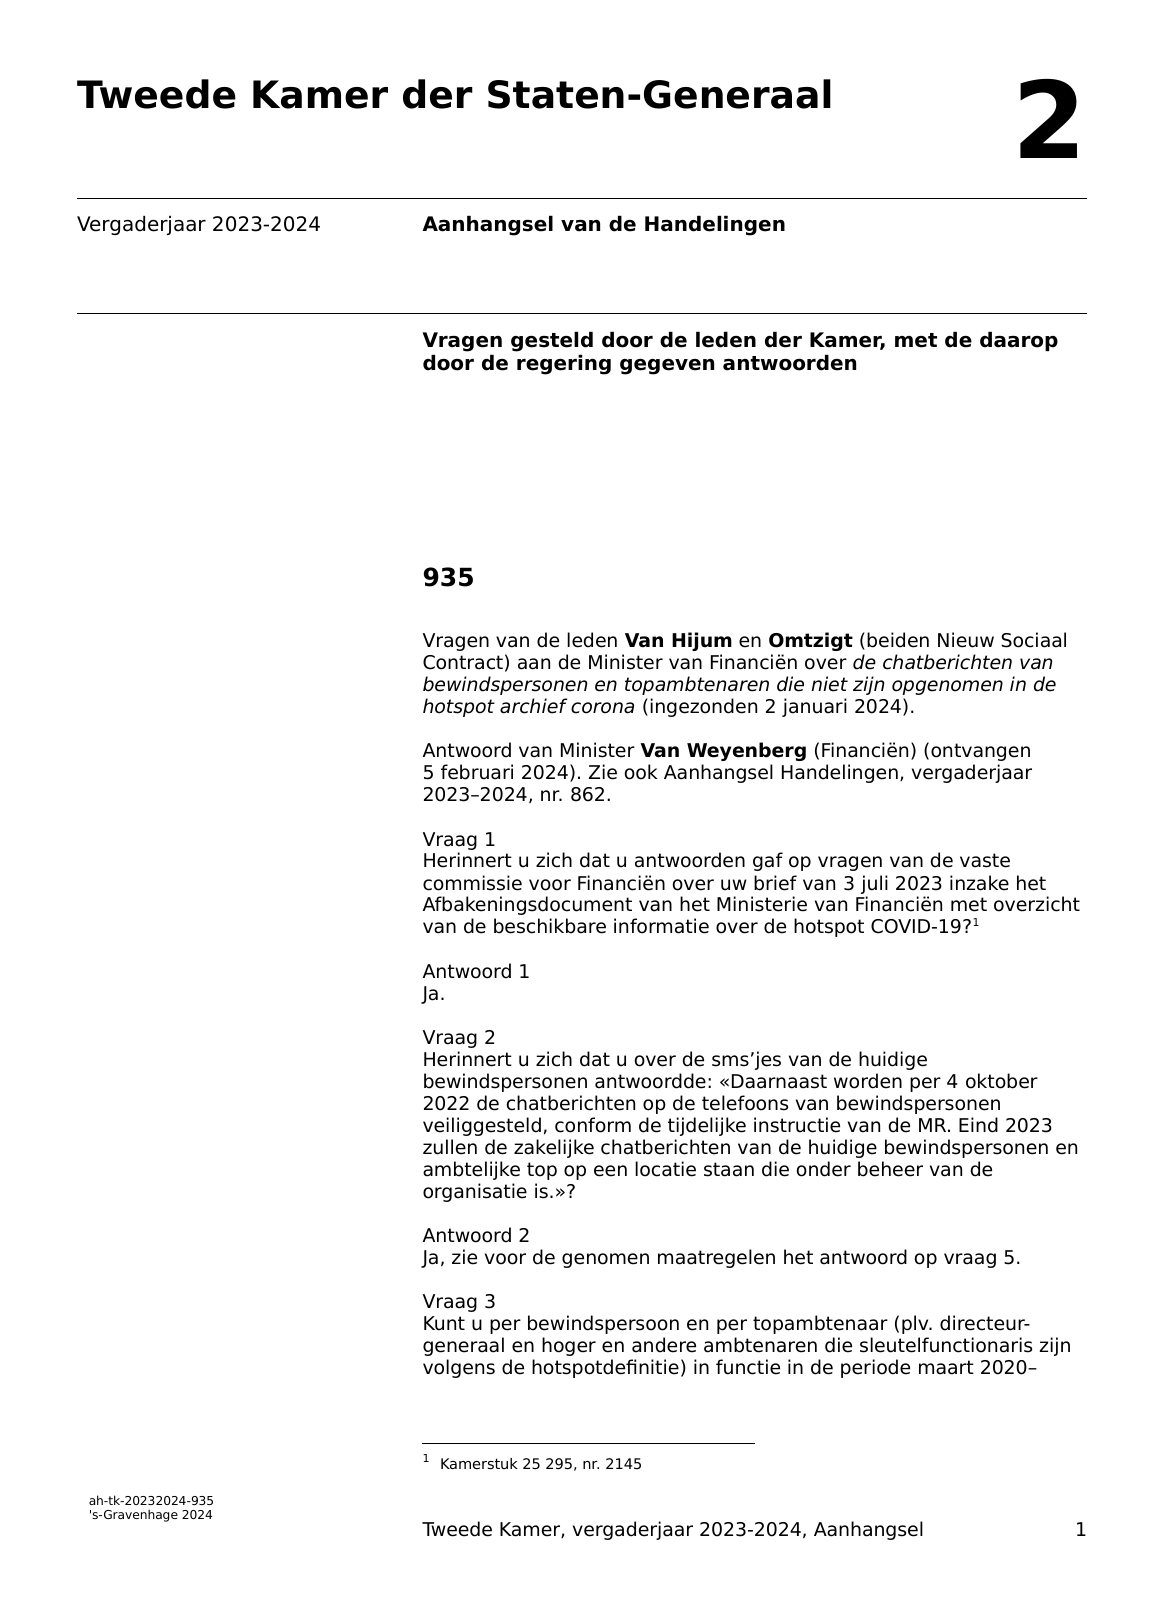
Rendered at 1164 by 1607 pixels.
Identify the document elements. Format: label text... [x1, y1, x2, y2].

text Antwoord 2 [422, 1225, 1087, 1247]
text 's-Gravenhage 2024 [88, 1508, 323, 1522]
table_cell Vergaderjaar 2023-2024 [77, 199, 422, 313]
text Herinnert u zich dat u antwoorden gaf op vragen van de vaste commissie voor Financiën over uw brief van 3 juli 2023 inzake het Afbakeningsdocument van het Ministerie van Financiën met overzicht van de beschikbare informatie over de hotspot COVID-19? [422, 850, 1087, 938]
table_header 2 [886, 59, 1087, 198]
text Vragen van de leden Van Hijum en Omtzigt (beiden Nieuw Sociaal Contract) aan de Minister van Financiën over de chatberichten van bewindspersonen en topambtenaren die niet zijn opgenomen in de hotspot archief corona (ingezonden 2 januari 2024). [422, 630, 1087, 718]
text Herinnert u zich dat u over de sms’jes van de huidige bewindspersonen antwoordde: «Daarnaast worden per 4 oktober 2022 de chatberichten op de telefoons van bewindspersonen veiliggesteld, conform de tijdelijke instructie van de MR. Eind 2023 zullen de zakelijke chatberichten van de huidige bewindspersonen en ambtelijke top op een locatie staan die onder beheer van de organisatie is.»? [422, 1049, 1087, 1202]
table_cell Aanhangsel van de Handelingen [422, 199, 1087, 313]
text Kamerstuk 25 295, nr. 2145 [422, 1452, 1087, 1474]
text Antwoord van Minister Van Weyenberg (Financiën) (ontvangen 5 februari 2024). Zie ook Aanhangsel Handelingen, vergaderjaar 2023–2024, nr. 862. [422, 740, 1087, 806]
text Vraag 1 [422, 828, 1087, 850]
text Ja, zie voor de genomen maatregelen het antwoord op vraag 5. [422, 1247, 1087, 1269]
text 935 [422, 563, 1087, 592]
text Vraag 3 [422, 1291, 1087, 1313]
text Kunt u per bewindspersoon en per topambtenaar (plv. directeur-generaal en hoger en andere ambtenaren die sleutelfunctionaris zijn volgens de hotspotdefinitie) in functie in de periode maart 2020– [422, 1313, 1087, 1379]
table_header Tweede Kamer der Staten-Generaal [77, 59, 886, 198]
text Vraag 2 [422, 1027, 1087, 1049]
table_cell Vragen gesteld door de leden der Kamer, met de daarop door de regering gegeven antwoorden [422, 314, 1087, 375]
text Antwoord 1 [422, 961, 1087, 982]
table_cell [77, 314, 422, 375]
text ah-tk-20232024-935 [88, 1494, 323, 1508]
text Ja. [422, 982, 1087, 1004]
